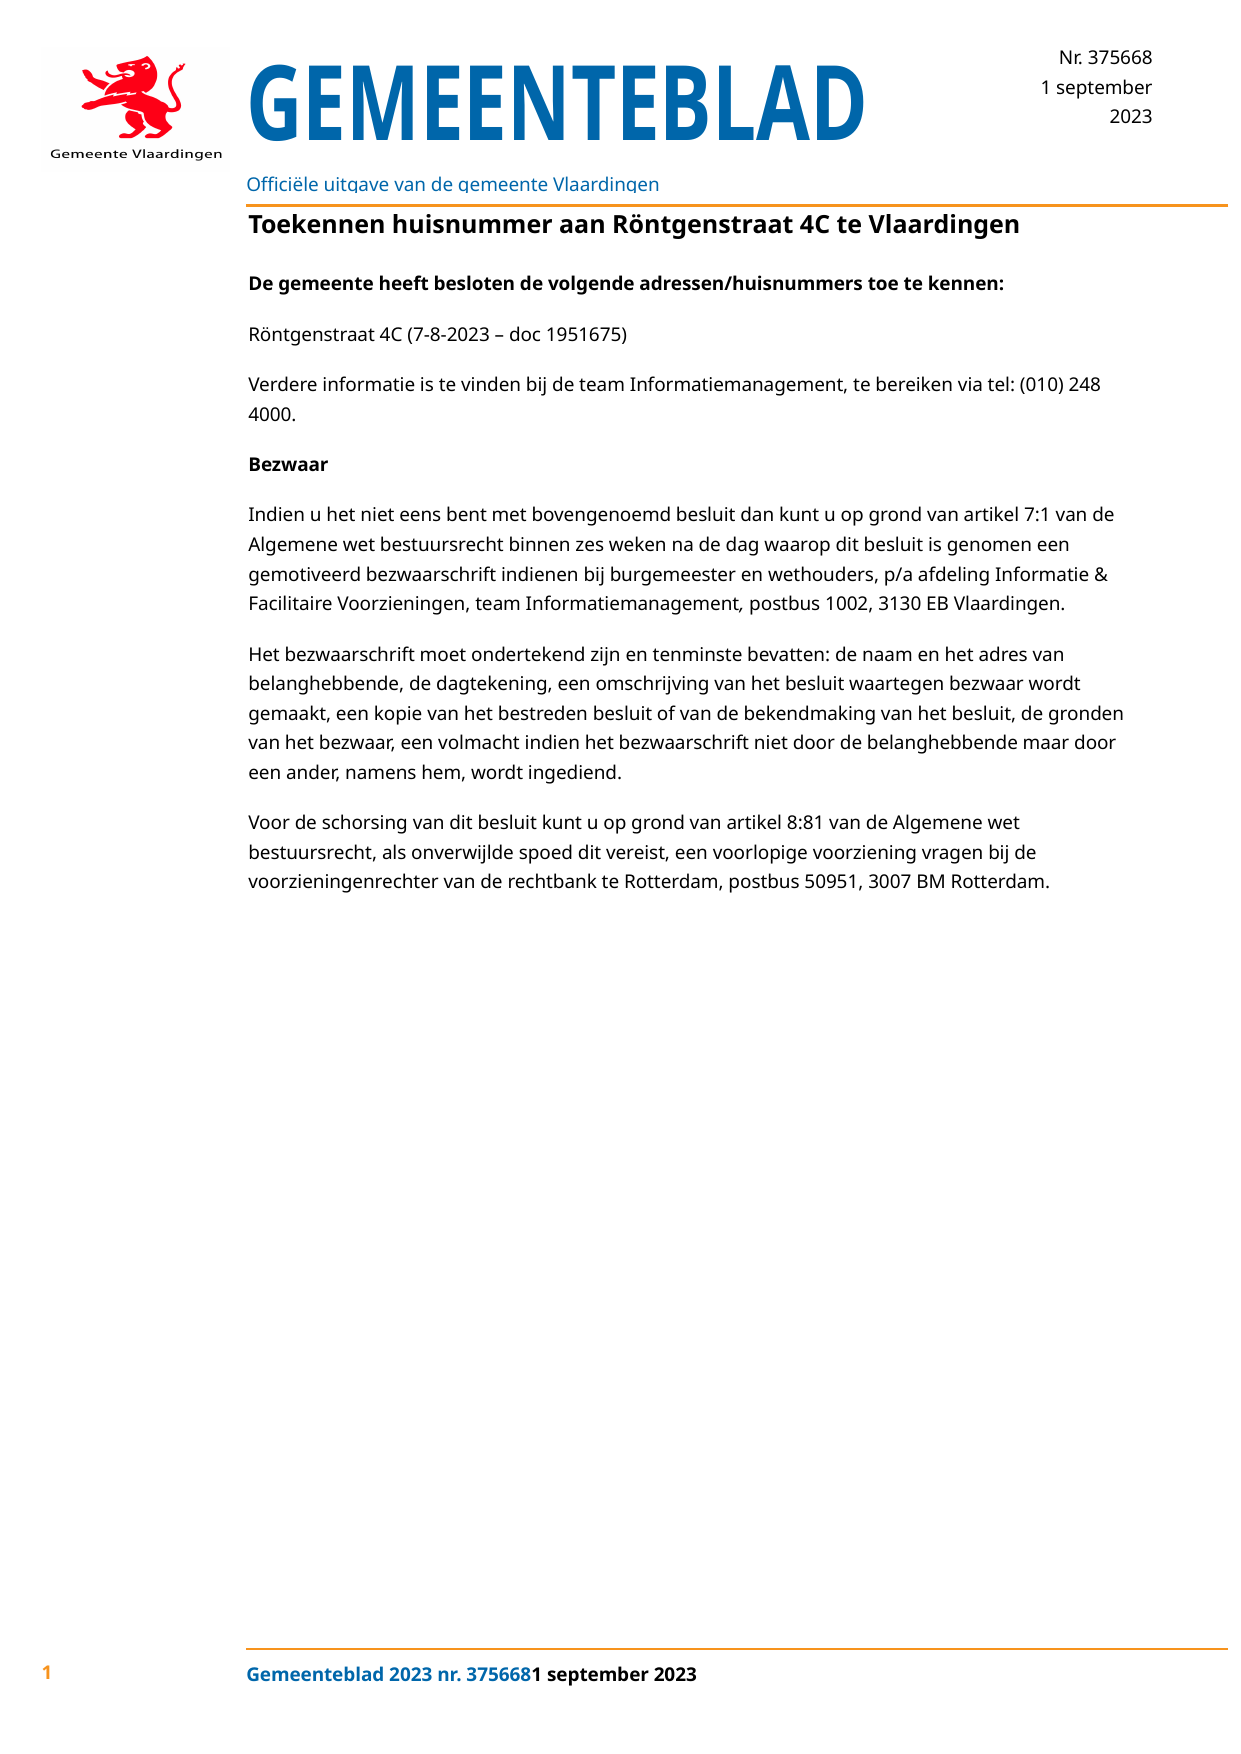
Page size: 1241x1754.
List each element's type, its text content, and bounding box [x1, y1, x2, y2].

text Het bezwaarschrift moet ondertekend zijn en tenminste bevatten: de naam en het adres van belanghebbende, de dagtekening, een omschrijving van het besluit waartegen bezwaar wordt gemaakt, een kopie van het bestreden besluit of van de bekendmaking van het besluit, de gronden van het bezwaar, een volmacht indien het bezwaarschrift niet door de belanghebbende maar door een ander, namens hem, wordt ingediend. [248, 641, 1152, 785]
text De gemeente heeft besloten de volgende adressen/huisnummers toe te kennen: [248, 270, 1152, 296]
text Verdere informatie is te vinden bij de team Informatiemanagement, te bereiken via tel: (010) 248 4000. [248, 371, 1152, 426]
text Röntgenstraat 4C (7-8-2023 – doc 1951675) [248, 321, 1152, 346]
text Toekennen huisnummer aan Röntgenstraat 4C te Vlaardingen [248, 207, 1152, 241]
text Bezwaar [248, 451, 1152, 477]
text Voor de schorsing van dit besluit kunt u op grond van artikel 8:81 van de Algemene wet bestuursrecht, als onverwijlde spoed dit vereist, een voorlopige voorziening vragen bij de voorzieningenrechter van de rechtbank te Rotterdam, postbus 50951, 3007 BM Rotterdam. [248, 809, 1152, 894]
text Indien u het niet eens bent met bovengenoemd besluit dan kunt u op grond van artikel 7:1 van de Algemene wet bestuursrecht binnen zes weken na de dag waarop dit besluit is genomen een gemotiveerd bezwaarschrift indienen bij burgemeester en wethouders, p/a afdeling Informatie & Facilitaire Voorzieningen, team Informatiemanagement, postbus 1002, 3130 EB Vlaardingen. [248, 502, 1152, 616]
picture [41, 47, 231, 172]
